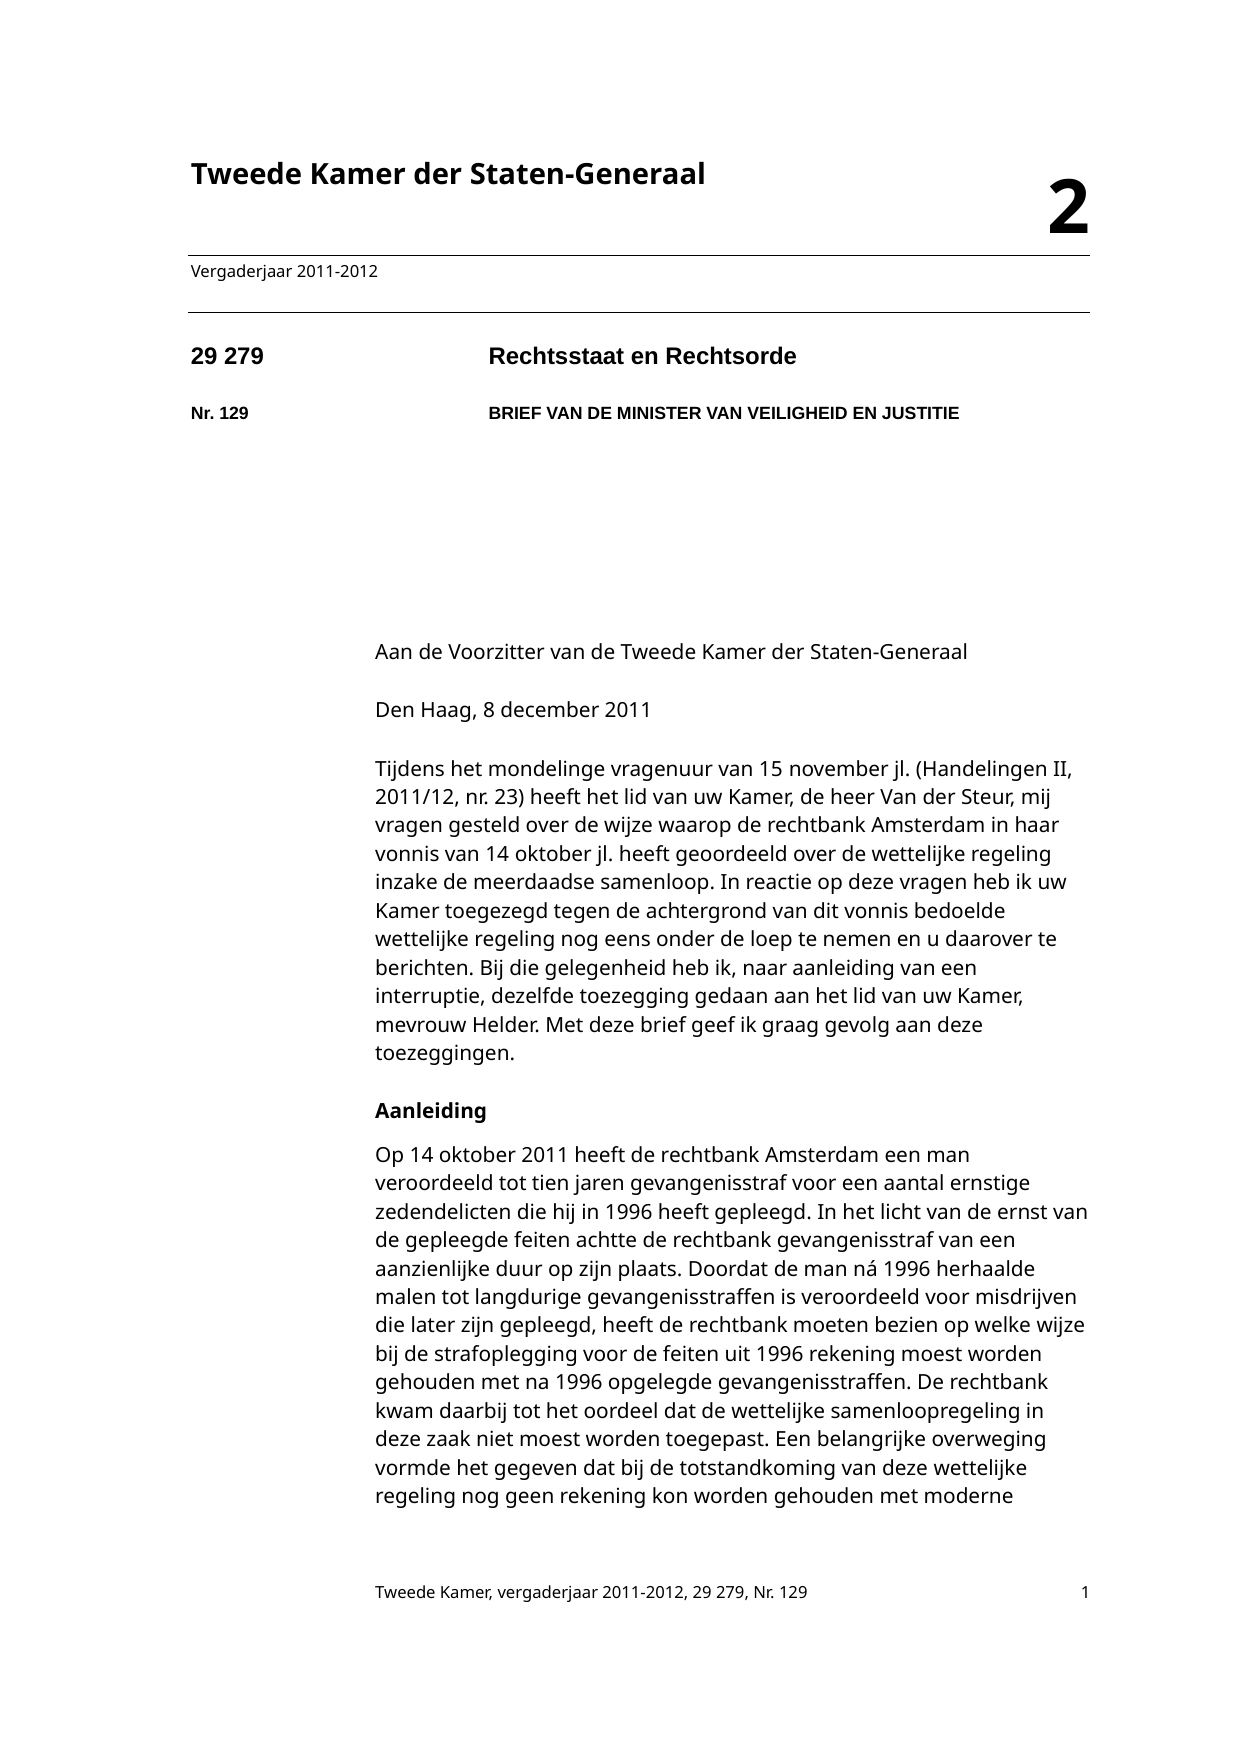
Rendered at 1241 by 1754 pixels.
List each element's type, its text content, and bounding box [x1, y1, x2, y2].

text Tijdens het mondelinge vragenuur van 15 november jl. (Handelingen II, 2011/12, nr. 23) heeft het lid van uw Kamer, de heer Van der Steur, mij vragen gesteld over de wijze waarop de rechtbank Amsterdam in haar vonnis van 14 oktober jl. heeft geoordeeld over de wettelijke regeling inzake de meerdaadse samenloop. In reactie op deze vragen heb ik uw Kamer toegezegd tegen de achtergrond van dit vonnis bedoelde wettelijke regeling nog eens onder de loep te nemen en u daarover te berichten. Bij die gelegenheid heb ik, naar aanleiding van een interruptie, dezelfde toezegging gedaan aan het lid van uw Kamer, mevrouw Helder. Met deze brief geef ik graag gevolg aan deze toezeggingen. [375, 754, 1090, 1067]
table_cell [188, 313, 485, 339]
table_cell [485, 313, 1090, 339]
table_cell Nr. 129 [188, 399, 485, 518]
text Aan de Voorzitter van de Tweede Kamer der Staten-Generaal [375, 637, 1090, 665]
table_header 2 [910, 150, 1090, 255]
text Den Haag, 8 december 2011 [375, 695, 1090, 724]
table_cell BRIEF VAN DE MINISTER VAN VEILIGHEID EN JUSTITIE [485, 399, 1090, 518]
table_cell Rechtsstaat en Rechtsorde [485, 339, 1090, 399]
text Op 14 oktober 2011 heeft de rechtbank Amsterdam een man veroordeeld tot tien jaren gevangenisstraf voor een aantal ernstige zedendelicten die hij in 1996 heeft gepleegd. In het licht van de ernst van de gepleegde feiten achtte de rechtbank gevangenisstraf van een aanzienlijke duur op zijn plaats. Doordat de man ná 1996 herhaalde malen tot langdurige gevangenisstraffen is veroordeeld voor misdrijven die later zijn gepleegd, heeft de rechtbank moeten bezien op welke wijze bij de strafoplegging voor de feiten uit 1996 rekening moest worden gehouden met na 1996 opgelegde gevangenisstraffen. De rechtbank kwam daarbij tot het oordeel dat de wettelijke samenloopregeling in deze zaak niet moest worden toegepast. Een belangrijke overweging vormde het gegeven dat bij de totstandkoming van deze wettelijke regeling nog geen rekening kon worden gehouden met moderne [375, 1140, 1090, 1510]
table_header Tweede Kamer der Staten-Generaal [188, 150, 909, 255]
table_cell [485, 256, 1090, 312]
table_cell Vergaderjaar 2011-2012 [188, 256, 485, 312]
text Aanleiding [375, 1097, 1090, 1125]
table_cell 29 279 [188, 339, 485, 399]
